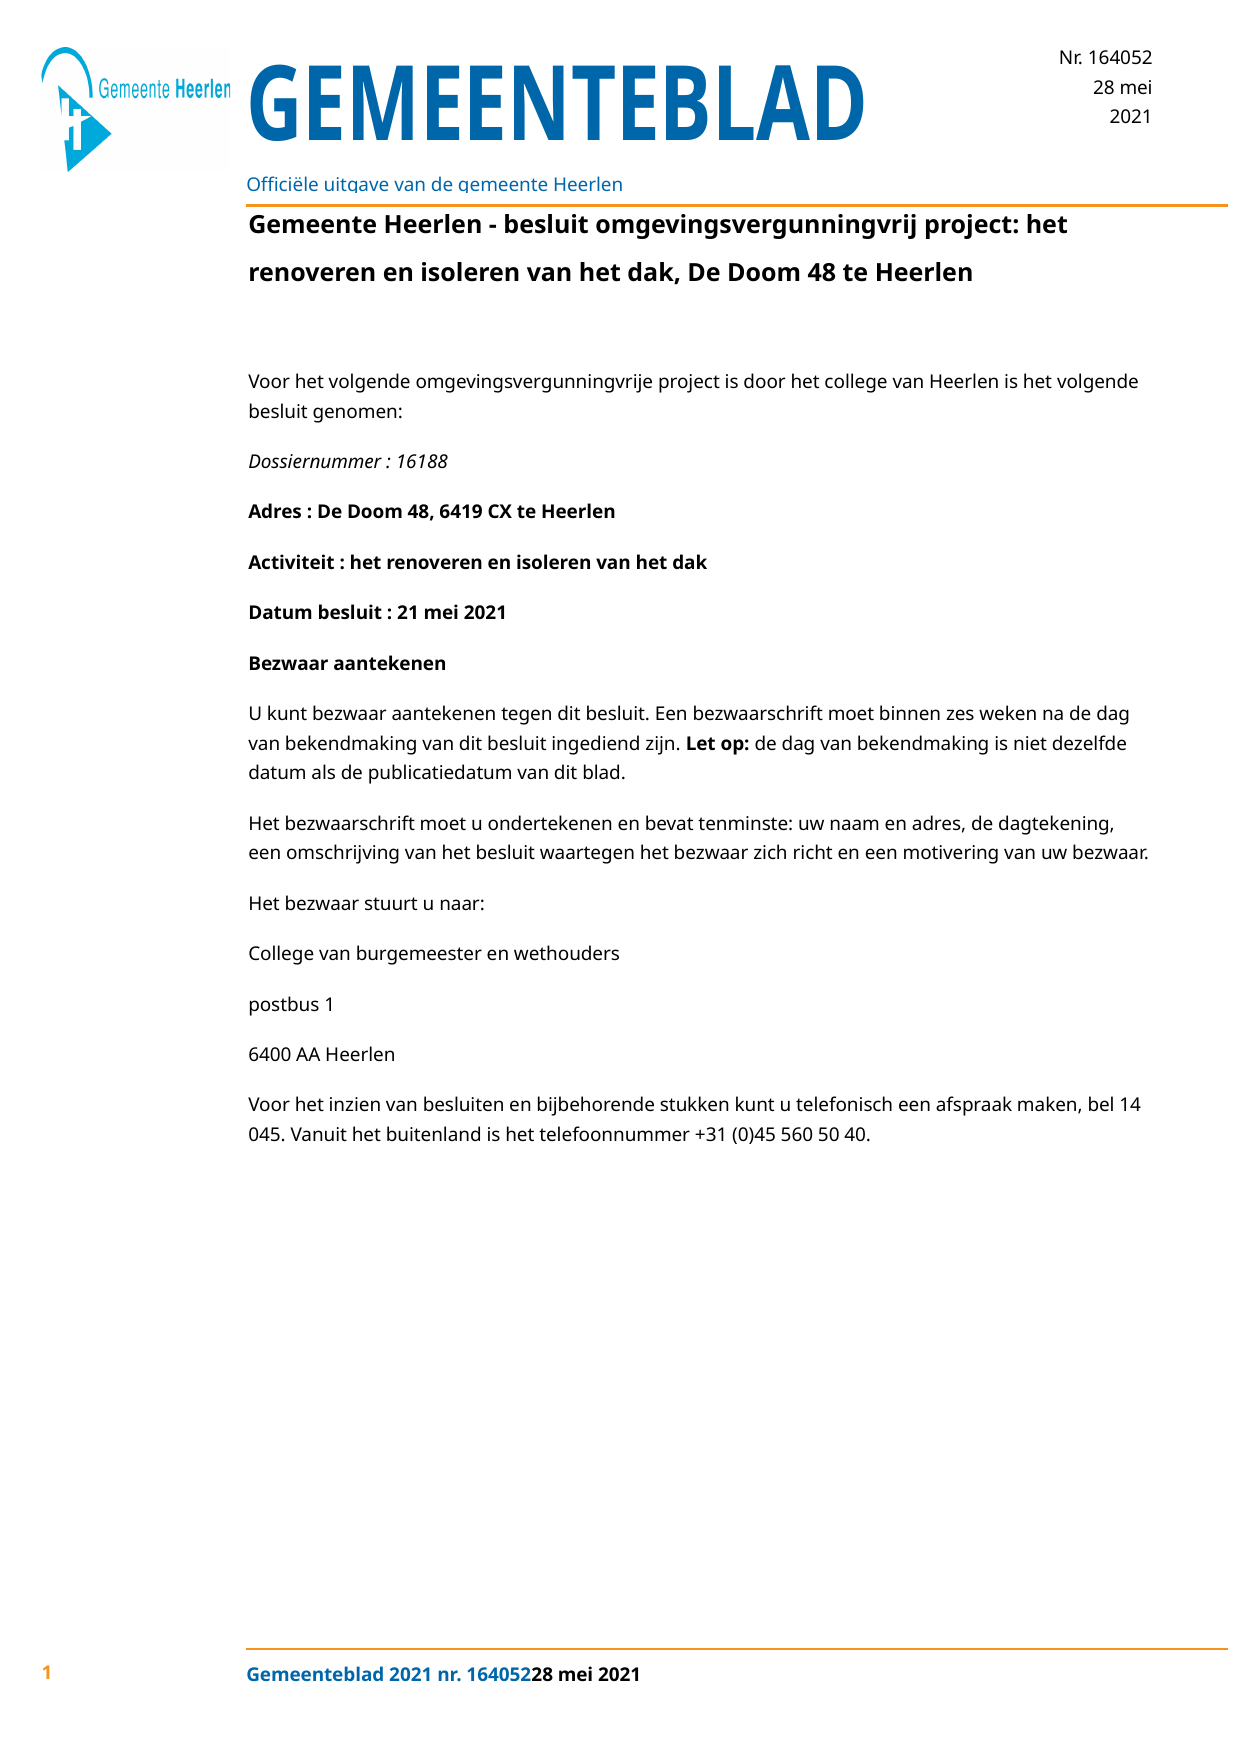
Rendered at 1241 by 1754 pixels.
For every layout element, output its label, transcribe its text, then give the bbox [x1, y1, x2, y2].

picture [41, 47, 231, 172]
text Adres : De Doom 48, 6419 CX te Heerlen [248, 499, 1152, 524]
text 6400 AA Heerlen [248, 1041, 1152, 1067]
text College van burgemeester en wethouders [248, 940, 1152, 966]
text postbus 1 [248, 991, 1152, 1017]
text Dossiernummer : 16188 [248, 448, 1152, 474]
text Het bezwaar stuurt u naar: [248, 890, 1152, 916]
text Voor het inzien van besluiten en bijbehorende stukken kunt u telefonisch een afspraak maken, bel 14 045. Vanuit het buitenland is het telefoonnummer +31 (0)45 560 50 40. [248, 1092, 1152, 1147]
text U kunt bezwaar aantekenen tegen dit besluit. Een bezwaarschrift moet binnen zes weken na de dag van bekendmaking van dit besluit ingediend zijn. Let op: de dag van bekendmaking is niet dezelfde datum als de publicatiedatum van dit blad. [248, 700, 1152, 785]
text Datum besluit : 21 mei 2021 [248, 599, 1152, 625]
text Voor het volgende omgevingsvergunningvrije project is door het college van Heerlen is het volgende besluit genomen: [248, 368, 1152, 424]
text Gemeente Heerlen - besluit omgevingsvergunningvrij project: het renoveren en isoleren van het dak, De Doom 48 te Heerlen [248, 207, 1152, 288]
text Bezwaar aantekenen [248, 650, 1152, 676]
text Het bezwaarschrift moet u ondertekenen en bevat tenminste: uw naam en adres, de dagtekening, een omschrijving van het besluit waartegen het bezwaar zich richt en een motivering van uw bezwaar. [248, 810, 1152, 865]
picture [41, 47, 59, 70]
text Activiteit : het renoveren en isoleren van het dak [248, 549, 1152, 575]
